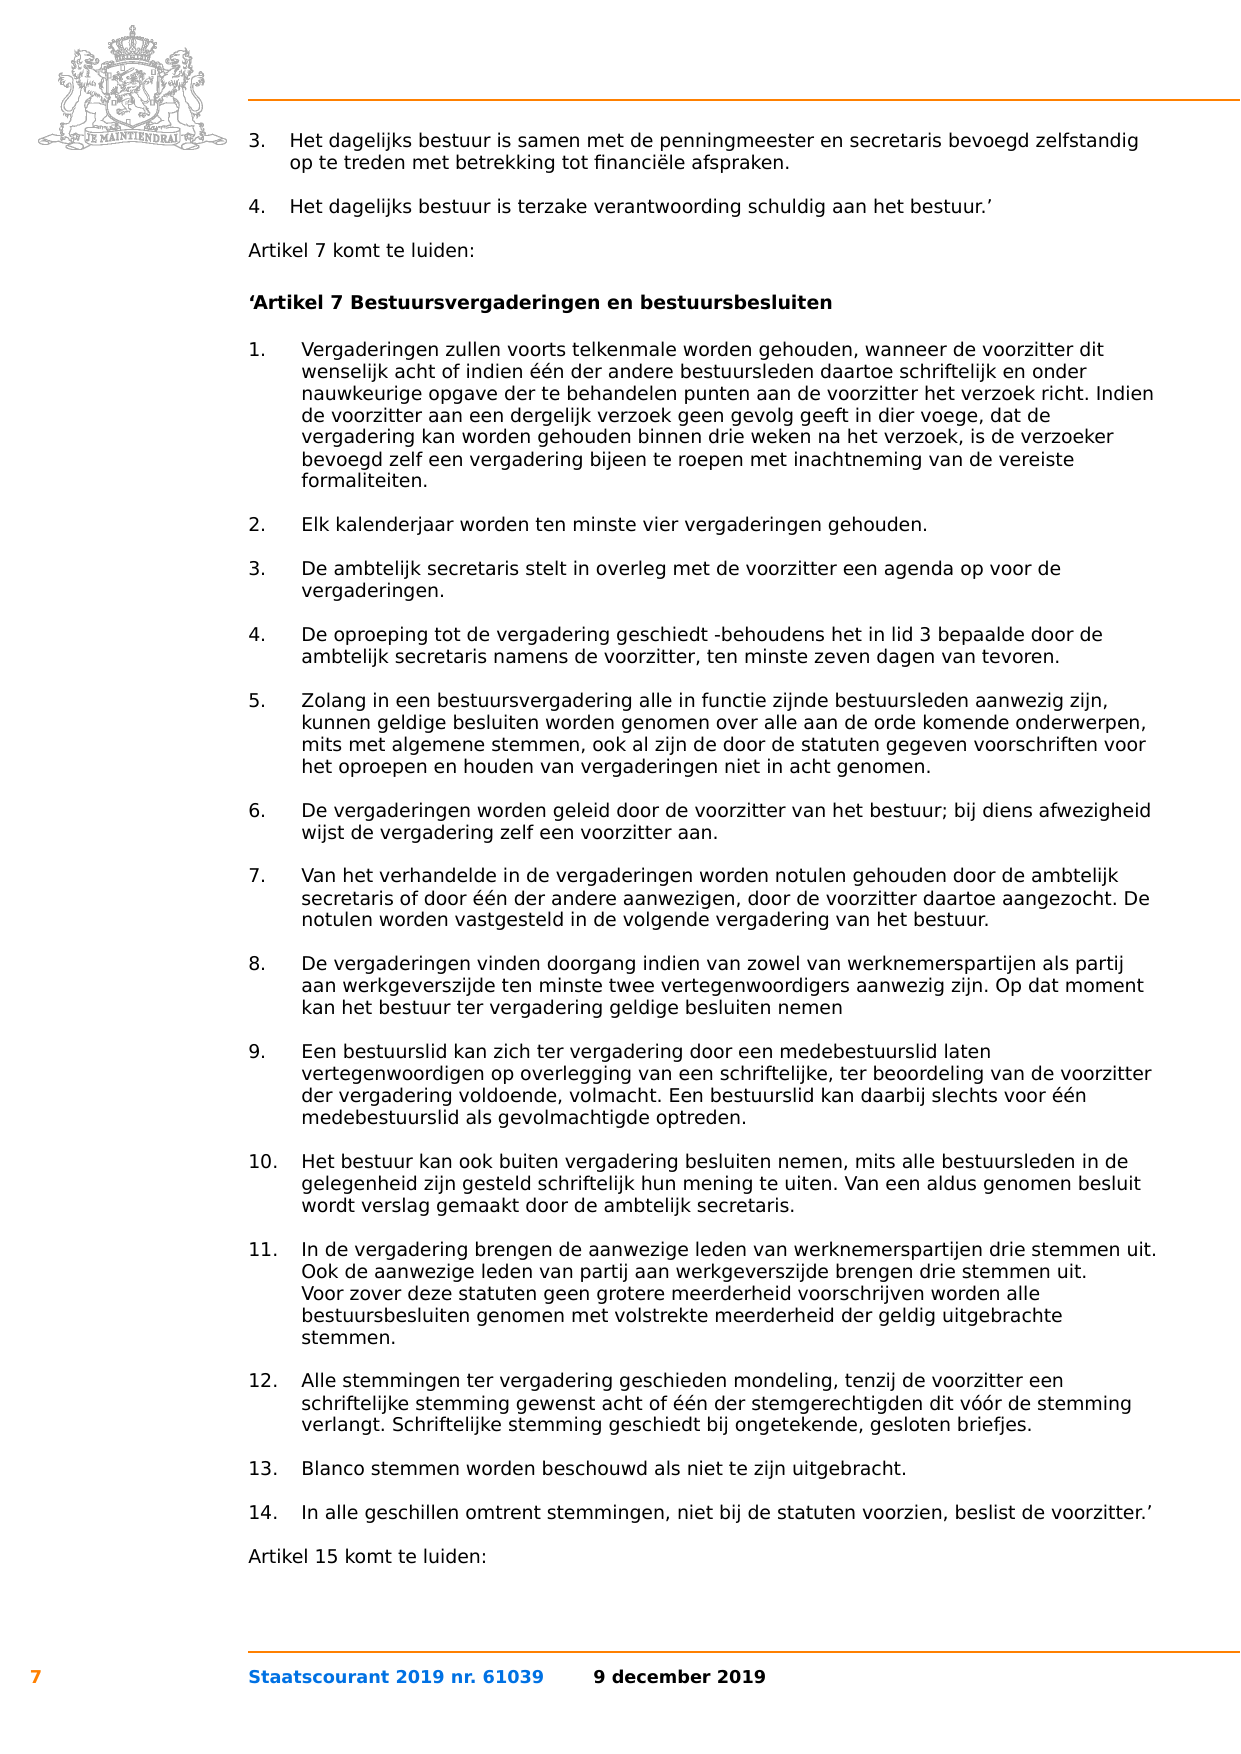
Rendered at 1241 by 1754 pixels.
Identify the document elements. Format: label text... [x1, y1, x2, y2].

text 6. De vergaderingen worden geleid door de voorzitter van het bestuur; bij diens afwezigheid wijst de vergadering zelf een voorzitter aan. [248, 799, 1163, 843]
text 1. Vergaderingen zullen voorts telkenmale worden gehouden, wanneer de voorzitter dit wenselijk acht of indien één der andere bestuursleden daartoe schriftelijk en onder nauwkeurige opgave der te behandelen punten aan de voorzitter het verzoek richt. Indien de voorzitter aan een dergelijk verzoek geen gevolg geeft in dier voege, dat de vergadering kan worden gehouden binnen drie weken na het verzoek, is de verzoeker bevoegd zelf een vergadering bijeen te roepen met inachtneming van de vereiste formaliteiten. [248, 338, 1163, 492]
text Artikel 15 komt te luiden: [248, 1546, 1163, 1568]
text 10. Het bestuur kan ook buiten vergadering besluiten nemen, mits alle bestuursleden in de gelegenheid zijn gesteld schriftelijk hun mening te uiten. Van een aldus genomen besluit wordt verslag gemaakt door de ambtelijk secretaris. [248, 1151, 1163, 1217]
text 4. Het dagelijks bestuur is terzake verantwoording schuldig aan het bestuur.’ [248, 196, 1163, 218]
text 3. De ambtelijk secretaris stelt in overleg met de voorzitter een agenda op voor de vergaderingen. [248, 558, 1163, 602]
text 8. De vergaderingen vinden doorgang indien van zowel van werknemerspartijen als partij aan werkgeverszijde ten minste twee vertegenwoordigers aanwezig zijn. Op dat moment kan het bestuur ter vergadering geldige besluiten nemen [248, 953, 1163, 1019]
text Voor zover deze statuten geen grotere meerderheid voorschrijven worden alle bestuursbesluiten genomen met volstrekte meerderheid der geldig uitgebrachte stemmen. [301, 1283, 1163, 1348]
subtitle ‘Artikel 7 Bestuursvergaderingen en bestuursbesluiten [248, 292, 1163, 313]
text 4. De oproeping tot de vergadering geschiedt -behoudens het in lid 3 bepaalde door de ambtelijk secretaris namens de voorzitter, ten minste zeven dagen van tevoren. [248, 624, 1163, 668]
text Artikel 7 komt te luiden: [248, 239, 1163, 262]
text 13. Blanco stemmen worden beschouwd als niet te zijn uitgebracht. [248, 1458, 1163, 1480]
text 12. Alle stemmingen ter vergadering geschieden mondeling, tenzij de voorzitter een schriftelijke stemming gewenst acht of één der stemgerechtigden dit vóór de stemming verlangt. Schriftelijke stemming geschiedt bij ongetekende, gesloten briefjes. [248, 1370, 1163, 1436]
text 2. Elk kalenderjaar worden ten minste vier vergaderingen gehouden. [248, 514, 1163, 536]
picture [38, 25, 227, 150]
text 11. In de vergadering brengen de aanwezige leden van werknemerspartijen drie stemmen uit. Ook de aanwezige leden van partij aan werkgeverszijde brengen drie stemmen uit. [248, 1239, 1163, 1283]
text 5. Zolang in een bestuursvergadering alle in functie zijnde bestuursleden aanwezig zijn, kunnen geldige besluiten worden genomen over alle aan de orde komende onderwerpen, mits met algemene stemmen, ook al zijn de door de statuten gegeven voorschriften voor het oproepen en houden van vergaderingen niet in acht genomen. [248, 690, 1163, 778]
text 7. Van het verhandelde in de vergaderingen worden notulen gehouden door de ambtelijk secretaris of door één der andere aanwezigen, door de voorzitter daartoe aangezocht. De notulen worden vastgesteld in de volgende vergadering van het bestuur. [248, 865, 1163, 931]
text 3. Het dagelijks bestuur is samen met de penningmeester en secretaris bevoegd zelfstandig op te treden met betrekking tot financiële afspraken. [248, 130, 1163, 174]
text 9. Een bestuurslid kan zich ter vergadering door een medebestuurslid laten vertegenwoordigen op overlegging van een schriftelijke, ter beoordeling van de voorzitter der vergadering voldoende, volmacht. Een bestuurslid kan daarbij slechts voor één medebestuurslid als gevolmachtigde optreden. [248, 1041, 1163, 1129]
text 14. In alle geschillen omtrent stemmingen, niet bij de statuten voorzien, beslist de voorzitter.’ [248, 1502, 1163, 1524]
